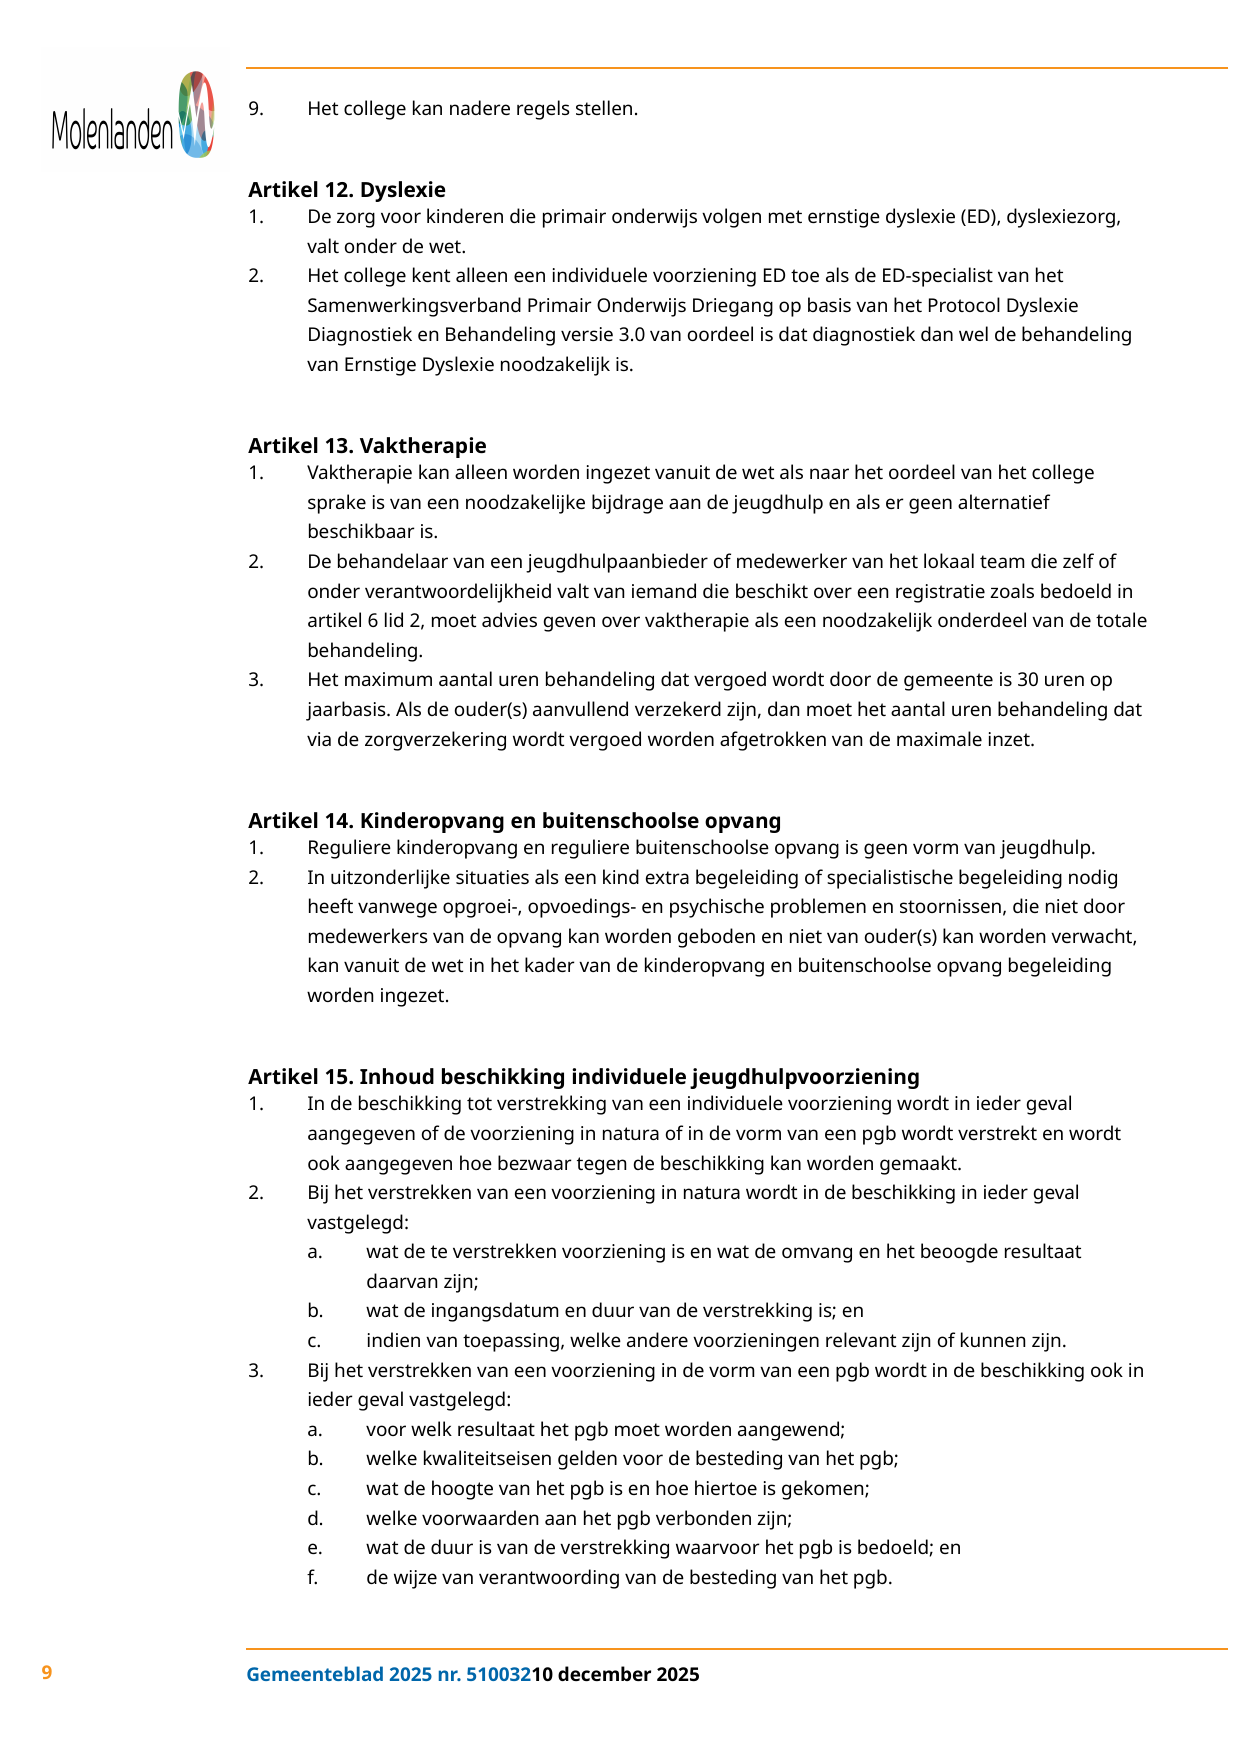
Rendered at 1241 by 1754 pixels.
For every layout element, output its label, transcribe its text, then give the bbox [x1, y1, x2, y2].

list Het maximum aantal uren behandeling dat vergoed wordt door de gemeente is 30 uren op jaarbasis. Als de ouder(s) aanvullend verzekerd zijn, dan moet het aantal uren behandeling dat via de zorgverzekering wordt vergoed worden afgetrokken van de maximale inzet. [248, 667, 1152, 752]
list welke voorwaarden aan het pgb verbonden zijn; [307, 1505, 1152, 1531]
list wat de hoogte van het pgb is en hoe hiertoe is gekomen; [307, 1475, 1152, 1501]
list De zorg voor kinderen die primair onderwijs volgen met ernstige dyslexie (ED), dyslexiezorg, valt onder de wet. [248, 203, 1152, 258]
list Bij het verstrekken van een voorziening in de vorm van een pgb wordt in de beschikking ook in ieder geval vastgelegd: [248, 1357, 1152, 1412]
list Het college kan nadere regels stellen. [248, 95, 1152, 121]
list wat de duur is van de verstrekking waarvoor het pgb is bedoeld; en [307, 1534, 1152, 1560]
list Het college kent alleen een individuele voorziening ED toe als de ED-specialist van het Samenwerkingsverband Primair Onderwijs Driegang op basis van het Protocol Dyslexie Diagnostiek en Behandeling versie 3.0 van oordeel is dat diagnostiek dan wel de behandeling van Ernstige Dyslexie noodzakelijk is. [248, 262, 1152, 377]
list In uitzonderlijke situaties als een kind extra begeleiding of specialistische begeleiding nodig heeft vanwege opgroei-, opvoedings- en psychische problemen en stoornissen, die niet door medewerkers van de opvang kan worden geboden en niet van ouder(s) kan worden verwacht, kan vanuit de wet in het kader van de kinderopvang en buitenschoolse opvang begeleiding worden ingezet. [248, 864, 1152, 1008]
list Bij het verstrekken van een voorziening in natura wordt in de beschikking in ieder geval vastgelegd: [248, 1179, 1152, 1235]
list de wijze van verantwoording van de besteding van het pgb. [307, 1564, 1152, 1590]
text Artikel 13. Vaktherapie [248, 431, 1152, 459]
list De behandelaar van een jeugdhulpaanbieder of medewerker van het lokaal team die zelf of onder verantwoordelijkheid valt van iemand die beschikt over een registratie zoals bedoeld in artikel 6 lid 2, moet advies geven over vaktherapie als een noodzakelijk onderdeel van de totale behandeling. [248, 548, 1152, 663]
list Vaktherapie kan alleen worden ingezet vanuit de wet als naar het oordeel van het college sprake is van een noodzakelijke bijdrage aan de jeugdhulp en als er geen alternatief beschikbaar is. [248, 459, 1152, 544]
list indien van toepassing, welke andere voorzieningen relevant zijn of kunnen zijn. [307, 1327, 1152, 1353]
list Reguliere kinderopvang en reguliere buitenschoolse opvang is geen vorm van jeugdhulp. [248, 834, 1152, 860]
list wat de ingangsdatum en duur van de verstrekking is; en [307, 1298, 1152, 1323]
picture [41, 47, 231, 172]
list In de beschikking tot verstrekking van een individuele voorziening wordt in ieder geval aangegeven of de voorziening in natura of in de vorm van een pgb wordt verstrekt en wordt ook aangegeven hoe bezwaar tegen de beschikking kan worden gemaakt. [248, 1091, 1152, 1176]
text Artikel 15. Inhoud beschikking individuele jeugdhulpvoorziening [248, 1062, 1152, 1091]
text Artikel 12. Dyslexie [248, 175, 1152, 203]
list welke kwaliteitseisen gelden voor de besteding van het pgb; [307, 1446, 1152, 1471]
list voor welk resultaat het pgb moet worden aangewend; [307, 1416, 1152, 1442]
text Artikel 14. Kinderopvang en buitenschoolse opvang [248, 806, 1152, 834]
list wat de te verstrekken voorziening is en wat de omvang en het beoogde resultaat daarvan zijn; [307, 1238, 1152, 1294]
